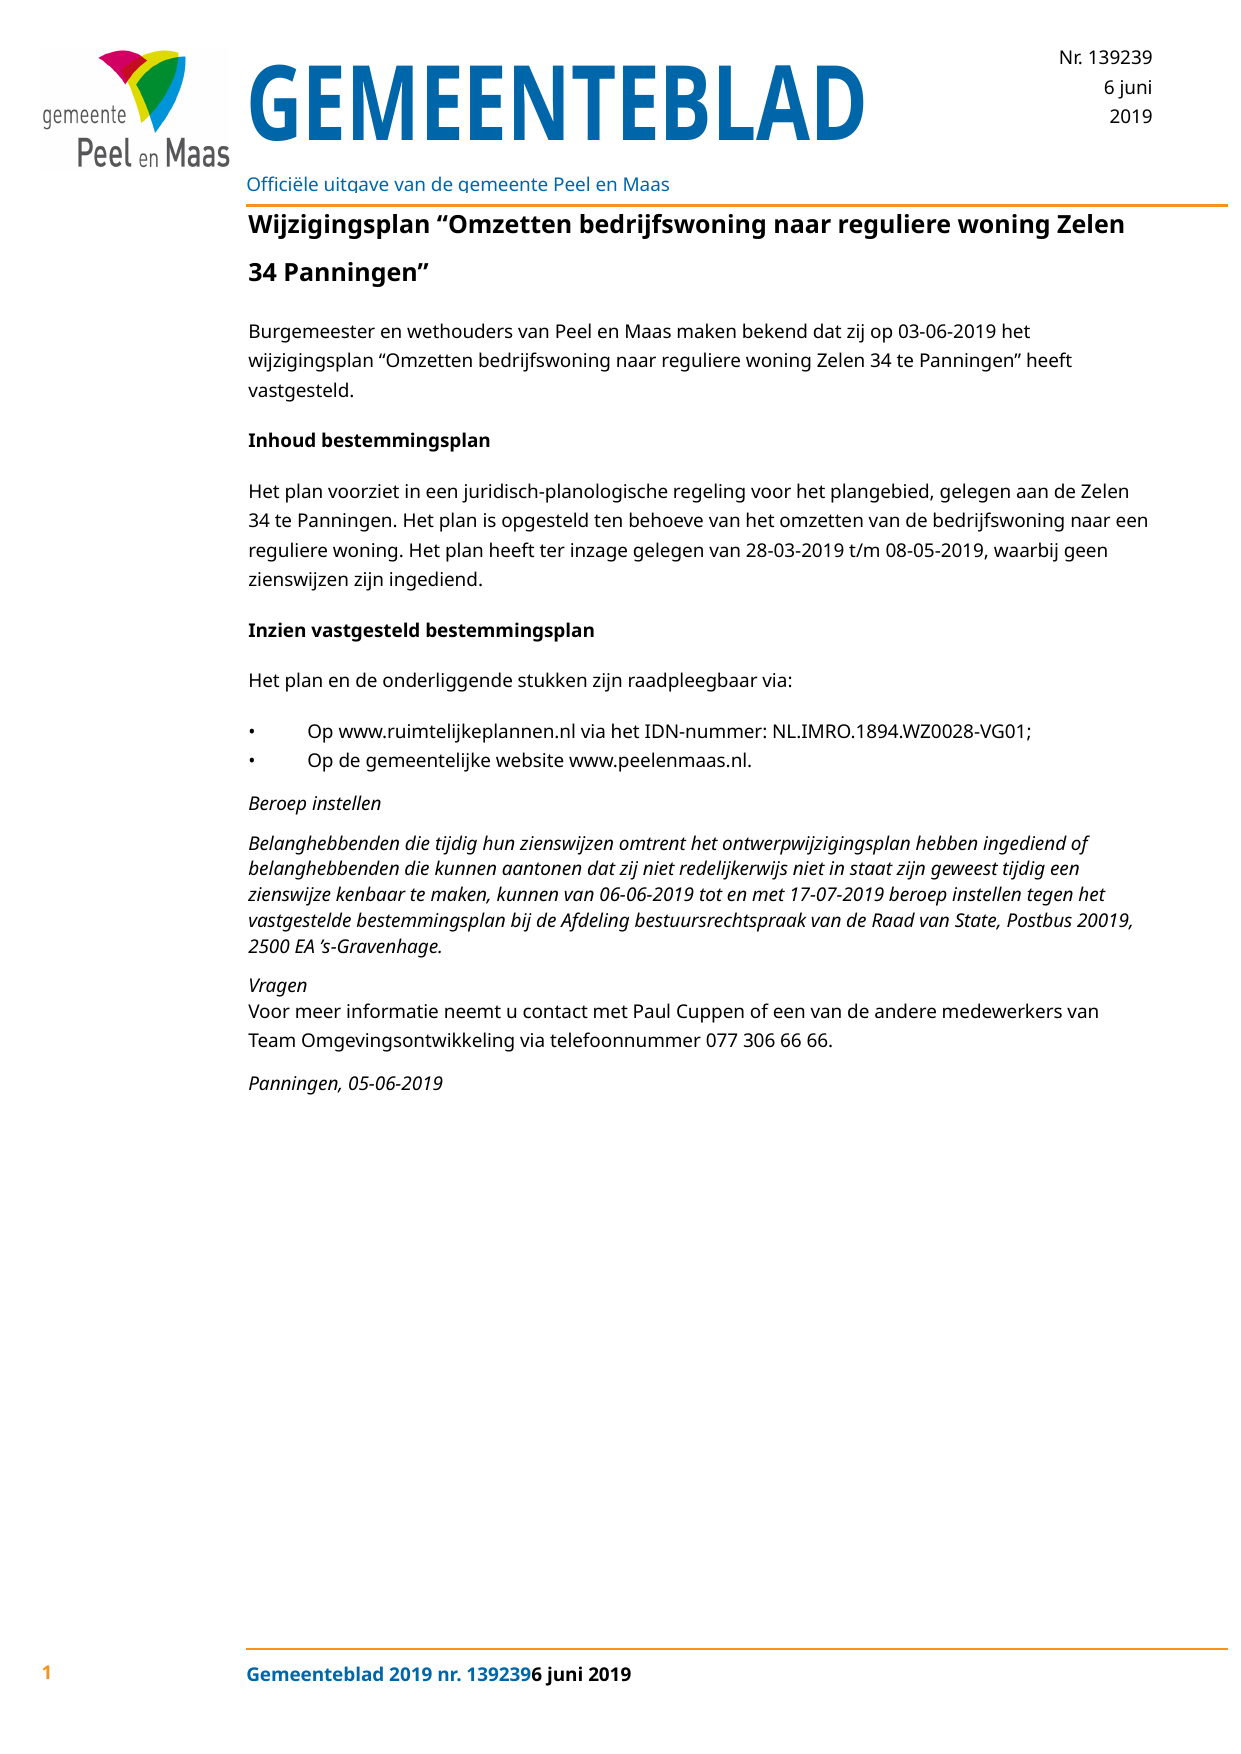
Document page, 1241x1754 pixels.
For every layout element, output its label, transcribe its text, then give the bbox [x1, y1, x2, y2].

text Beroep instellen [248, 791, 1152, 816]
text Inzien vastgesteld bestemmingsplan [248, 617, 1152, 643]
text Belanghebbenden die tijdig hun zienswijzen omtrent het ontwerpwijzigingsplan hebben ingediend of belanghebbenden die kunnen aantonen dat zij niet redelijkerwijs niet in staat zijn geweest tijdig een zienswijze kenbaar te maken, kunnen van 06-06-2019 tot en met 17-07-2019 beroep instellen tegen het vastgestelde bestemmingsplan bij de Afdeling bestuursrechtspraak van de Raad van State, Postbus 20019, 2500 EA ’s-Gravenhage. [248, 830, 1152, 958]
text Panningen, 05-06-2019 [248, 1071, 1152, 1096]
picture [41, 47, 231, 172]
text Burgemeester en wethouders van Peel en Maas maken bekend dat zij op 03-06-2019 het wijzigingsplan “Omzetten bedrijfswoning naar reguliere woning Zelen 34 te Panningen” heeft vastgesteld. [248, 318, 1152, 403]
text Inhoud bestemmingsplan [248, 427, 1152, 453]
list Op www.ruimtelijkeplannen.nl via het IDN-nummer: NL.IMRO.1894.WZ0028-VG01; [248, 718, 1152, 744]
text Voor meer informatie neemt u contact met Paul Cuppen of een van de andere medewerkers van Team Omgevingsontwikkeling via telefoonnummer 077 306 66 66. [248, 998, 1152, 1053]
text Wijzigingsplan “Omzetten bedrijfswoning naar reguliere woning Zelen 34 Panningen” [248, 207, 1152, 288]
list Op de gemeentelijke website www.peelenmaas.nl. [248, 747, 1152, 773]
text Vragen [248, 972, 1152, 998]
text Het plan en de onderliggende stukken zijn raadpleegbaar via: [248, 667, 1152, 693]
text Het plan voorziet in een juridisch-planologische regeling voor het plangebied, gelegen aan de Zelen 34 te Panningen. Het plan is opgesteld ten behoeve van het omzetten van de bedrijfswoning naar een reguliere woning. Het plan heeft ter inzage gelegen van 28-03-2019 t/m 08-05-2019, waarbij geen zienswijzen zijn ingediend. [248, 478, 1152, 592]
